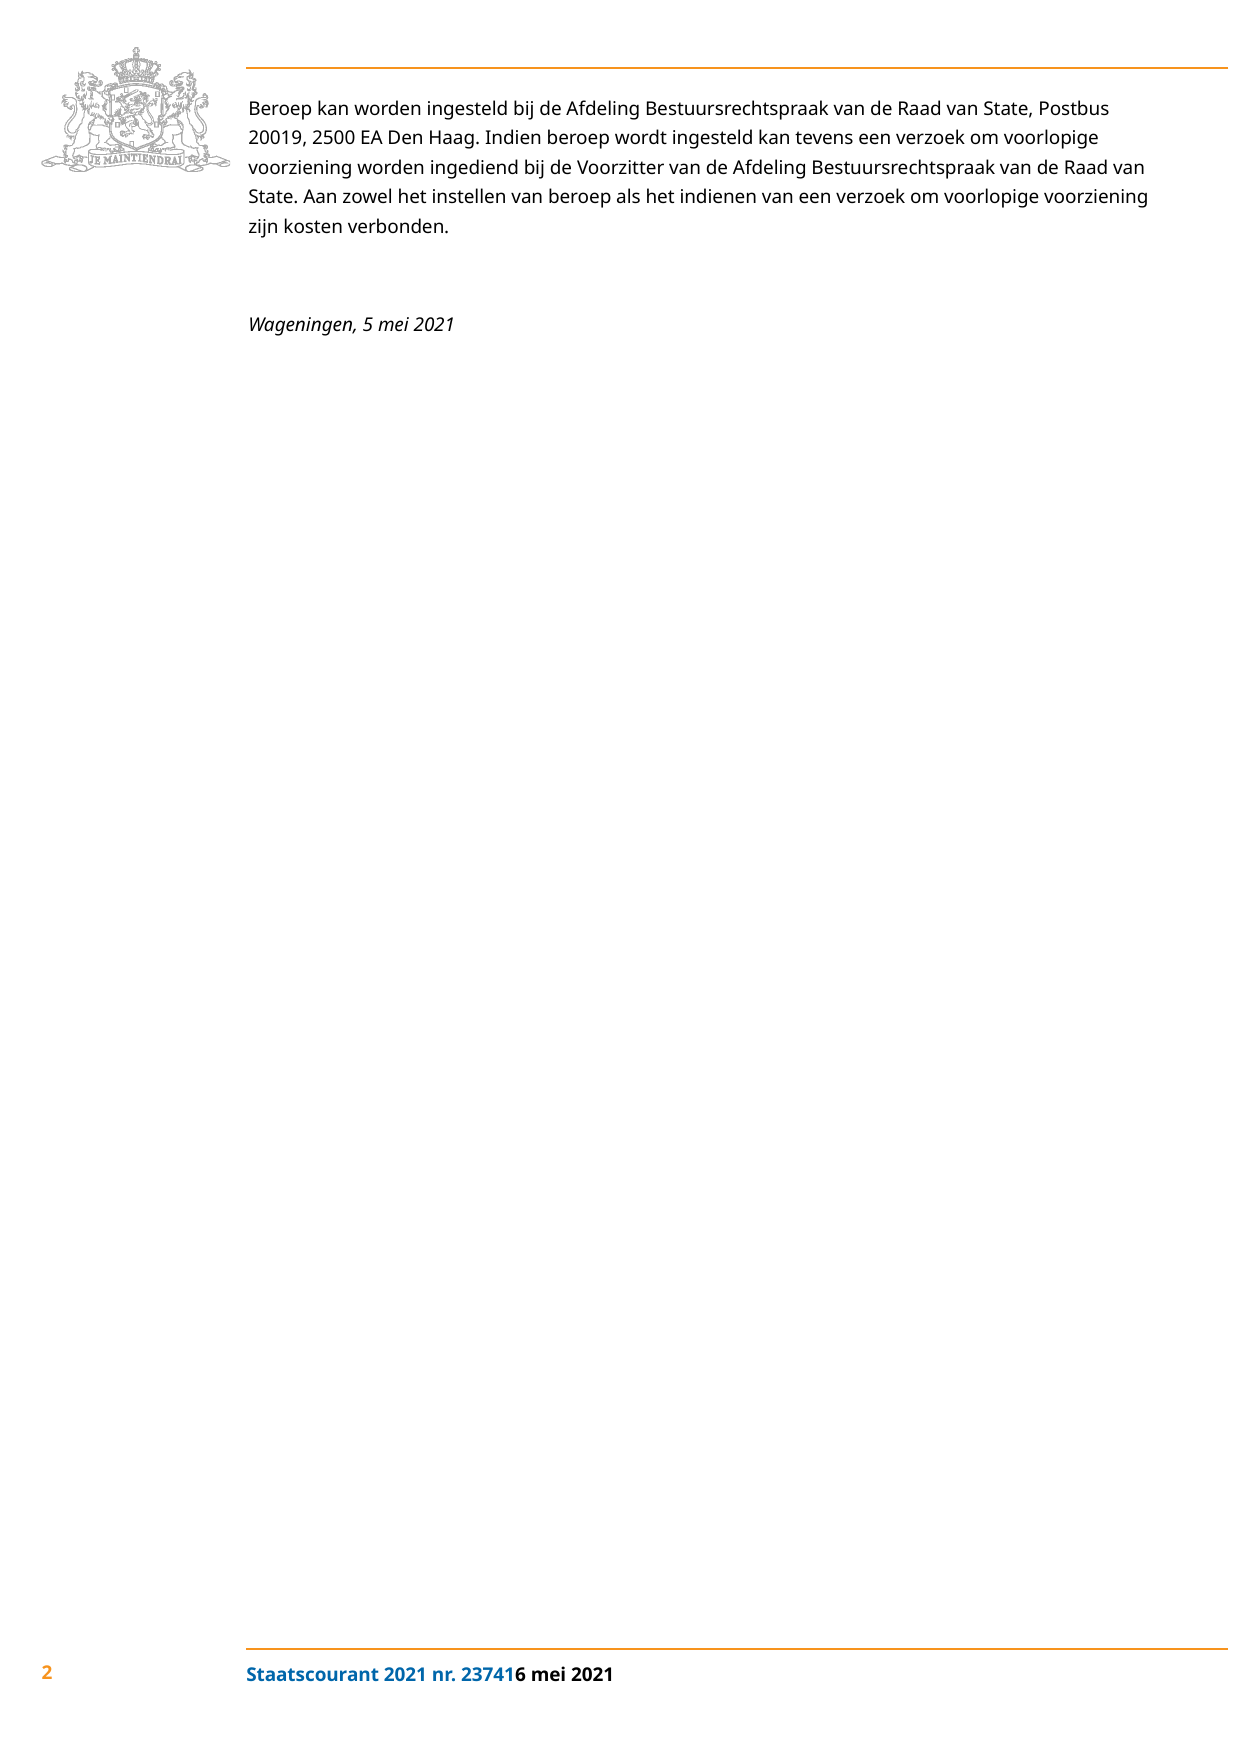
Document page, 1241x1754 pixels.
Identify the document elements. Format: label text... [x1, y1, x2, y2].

picture [41, 47, 231, 172]
text Wageningen, 5 mei 2021 [248, 311, 1152, 337]
text Beroep kan worden ingesteld bij de Afdeling Bestuursrechtspraak van de Raad van State, Postbus 20019, 2500 EA Den Haag. Indien beroep wordt ingesteld kan tevens een verzoek om voorlopige voorziening worden ingediend bij de Voorzitter van de Afdeling Bestuursrechtspraak van de Raad van State. Aan zowel het instellen van beroep als het indienen van een verzoek om voorlopige voorziening zijn kosten verbonden. [248, 95, 1152, 239]
